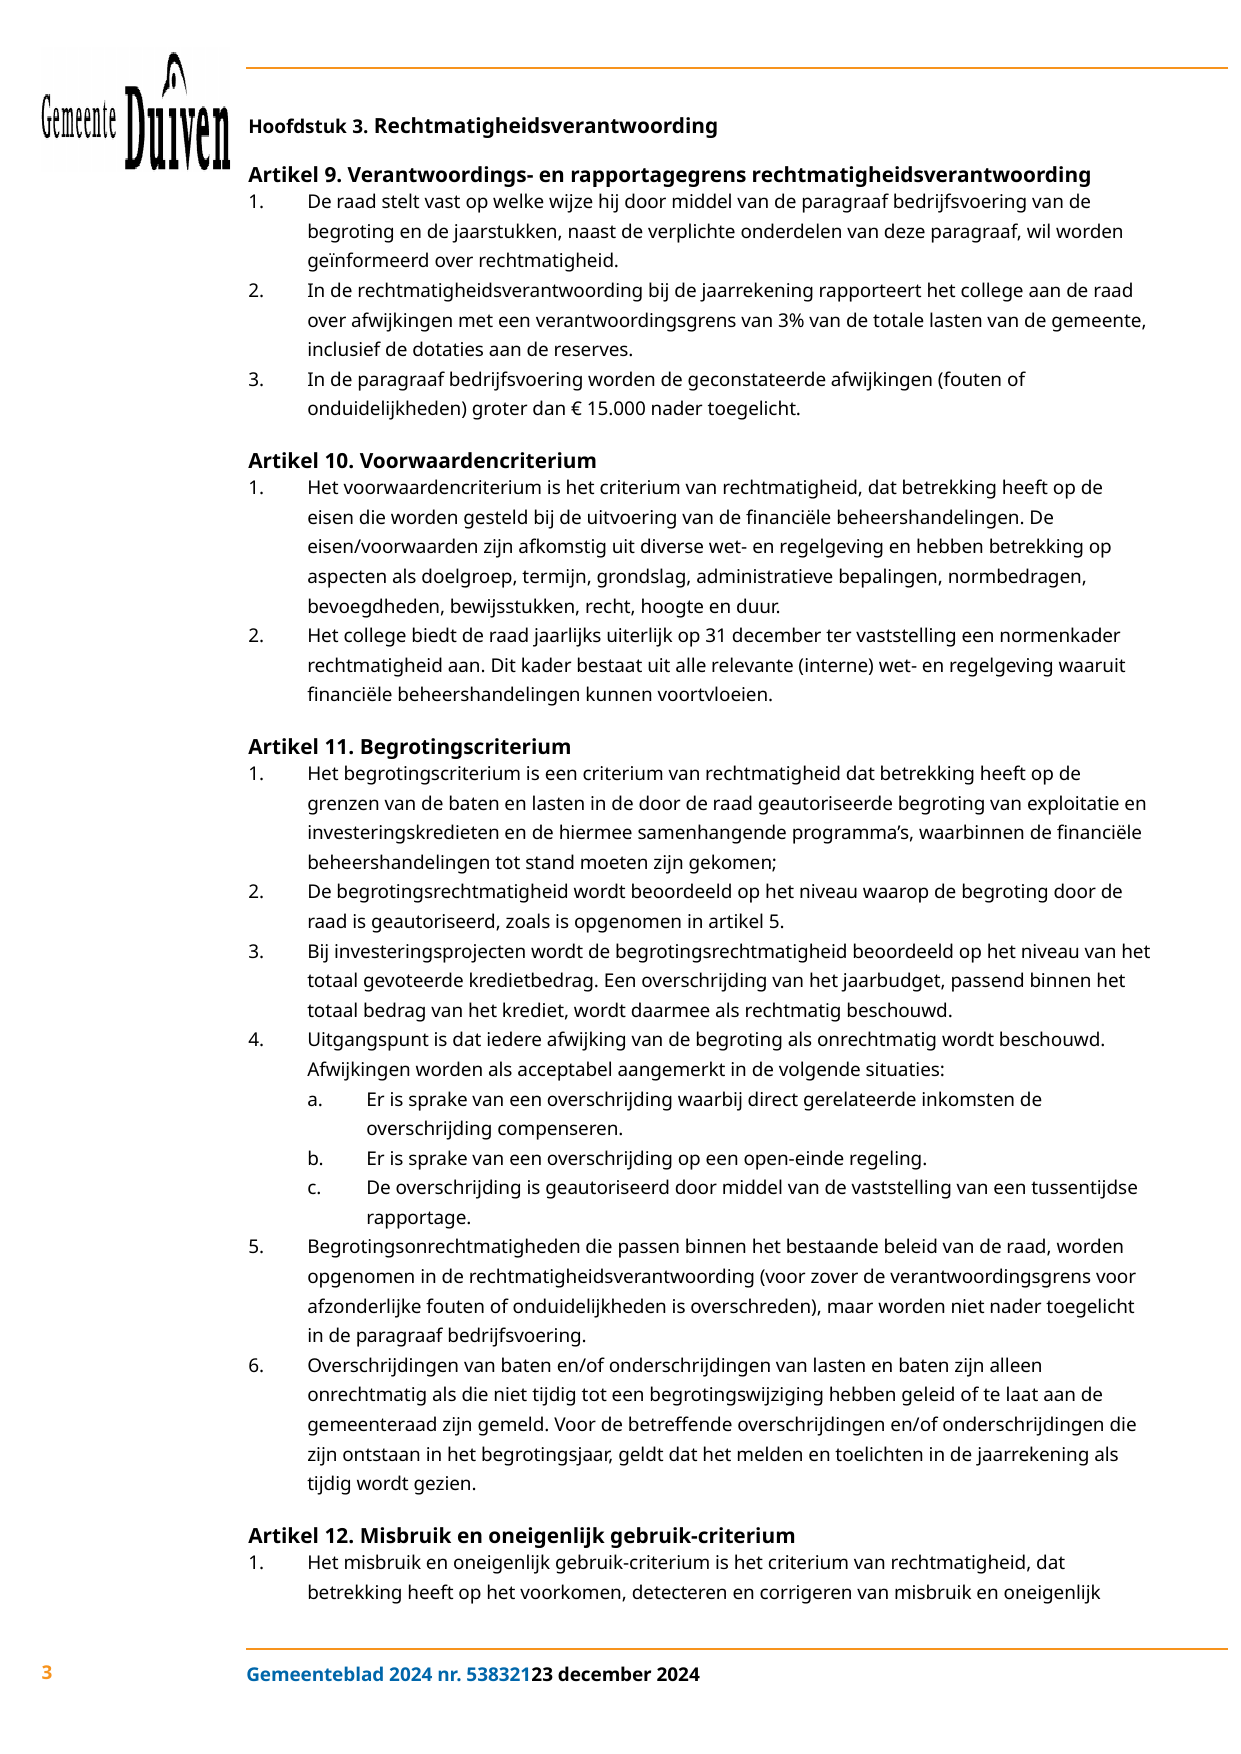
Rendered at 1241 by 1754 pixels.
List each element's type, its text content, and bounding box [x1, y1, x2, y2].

text Artikel 10. Voorwaardencriterium [248, 446, 1152, 474]
list De raad stelt vast op welke wijze hij door middel van de paragraaf bedrijfsvoering van de begroting en de jaarstukken, naast de verplichte onderdelen van deze paragraaf, wil worden geïnformeerd over rechtmatigheid. [248, 188, 1152, 273]
list Het college biedt de raad jaarlijks uiterlijk op 31 december ter vaststelling een normenkader rechtmatigheid aan. Dit kader bestaat uit alle relevante (interne) wet- en regelgeving waaruit financiële beheershandelingen kunnen voortvloeien. [248, 622, 1152, 707]
text Artikel 12. Misbruik en oneigenlijk gebruik-criterium [248, 1521, 1152, 1549]
list Het begrotingscriterium is een criterium van rechtmatigheid dat betrekking heeft op de grenzen van de baten en lasten in de door de raad geautoriseerde begroting van exploitatie en investeringskredieten en de hiermee samenhangende programma’s, waarbinnen de financiële beheershandelingen tot stand moeten zijn gekomen; [248, 760, 1152, 875]
list In de paragraaf bedrijfsvoering worden de geconstateerde afwijkingen (fouten of onduidelijkheden) groter dan € 15.000 nader toegelicht. [248, 366, 1152, 421]
list In de rechtmatigheidsverantwoording bij de jaarrekening rapporteert het college aan de raad over afwijkingen met een verantwoordingsgrens van 3% van de totale lasten van de gemeente, inclusief de dotaties aan de reserves. [248, 277, 1152, 362]
list De overschrijding is geautoriseerd door middel van de vaststelling van een tussentijdse rapportage. [307, 1174, 1152, 1230]
text Artikel 11. Begrotingscriterium [248, 732, 1152, 760]
list Begrotingsonrechtmatigheden die passen binnen het bestaande beleid van de raad, worden opgenomen in de rechtmatigheidsverantwoording (voor zover de verantwoordingsgrens voor afzonderlijke fouten of onduidelijkheden is overschreden), maar worden niet nader toegelicht in de paragraaf bedrijfsvoering. [248, 1234, 1152, 1348]
text Artikel 9. Verantwoordings- en rapportagegrens rechtmatigheidsverantwoording [248, 160, 1152, 188]
list Bij investeringsprojecten wordt de begrotingsrechtmatigheid beoordeeld op het niveau van het totaal gevoteerde kredietbedrag. Een overschrijding van het jaarbudget, passend binnen het totaal bedrag van het krediet, wordt daarmee als rechtmatig beschouwd. [248, 938, 1152, 1023]
list De begrotingsrechtmatigheid wordt beoordeeld op het niveau waarop de begroting door de raad is geautoriseerd, zoals is opgenomen in artikel 5. [248, 879, 1152, 934]
text Hoofdstuk 3. Rechtmatigheidsverantwoording [248, 111, 1152, 139]
list Het misbruik en oneigenlijk gebruik-criterium is het criterium van rechtmatigheid, dat betrekking heeft op het voorkomen, detecteren en corrigeren van misbruik en oneigenlijk [248, 1549, 1152, 1604]
list Uitgangspunt is dat iedere afwijking van de begroting als onrechtmatig wordt beschouwd. Afwijkingen worden als acceptabel aangemerkt in de volgende situaties: [248, 1027, 1152, 1082]
list Overschrijdingen van baten en/of onderschrijdingen van lasten en baten zijn alleen onrechtmatig als die niet tijdig tot een begrotingswijziging hebben geleid of te laat aan de gemeenteraad zijn gemeld. Voor de betreffende overschrijdingen en/of onderschrijdingen die zijn ontstaan in het begrotingsjaar, geldt dat het melden en toelichten in de jaarrekening als tijdig wordt gezien. [248, 1352, 1152, 1496]
list Er is sprake van een overschrijding waarbij direct gerelateerde inkomsten de overschrijding compenseren. [307, 1086, 1152, 1141]
list Het voorwaardencriterium is het criterium van rechtmatigheid, dat betrekking heeft op de eisen die worden gesteld bij de uitvoering van de financiële beheershandelingen. De eisen/voorwaarden zijn afkomstig uit diverse wet- en regelgeving en hebben betrekking op aspecten als doelgroep, termijn, grondslag, administratieve bepalingen, normbedragen, bevoegdheden, bewijsstukken, recht, hoogte en duur. [248, 474, 1152, 618]
picture [41, 47, 231, 172]
list Er is sprake van een overschrijding op een open-einde regeling. [307, 1145, 1152, 1171]
